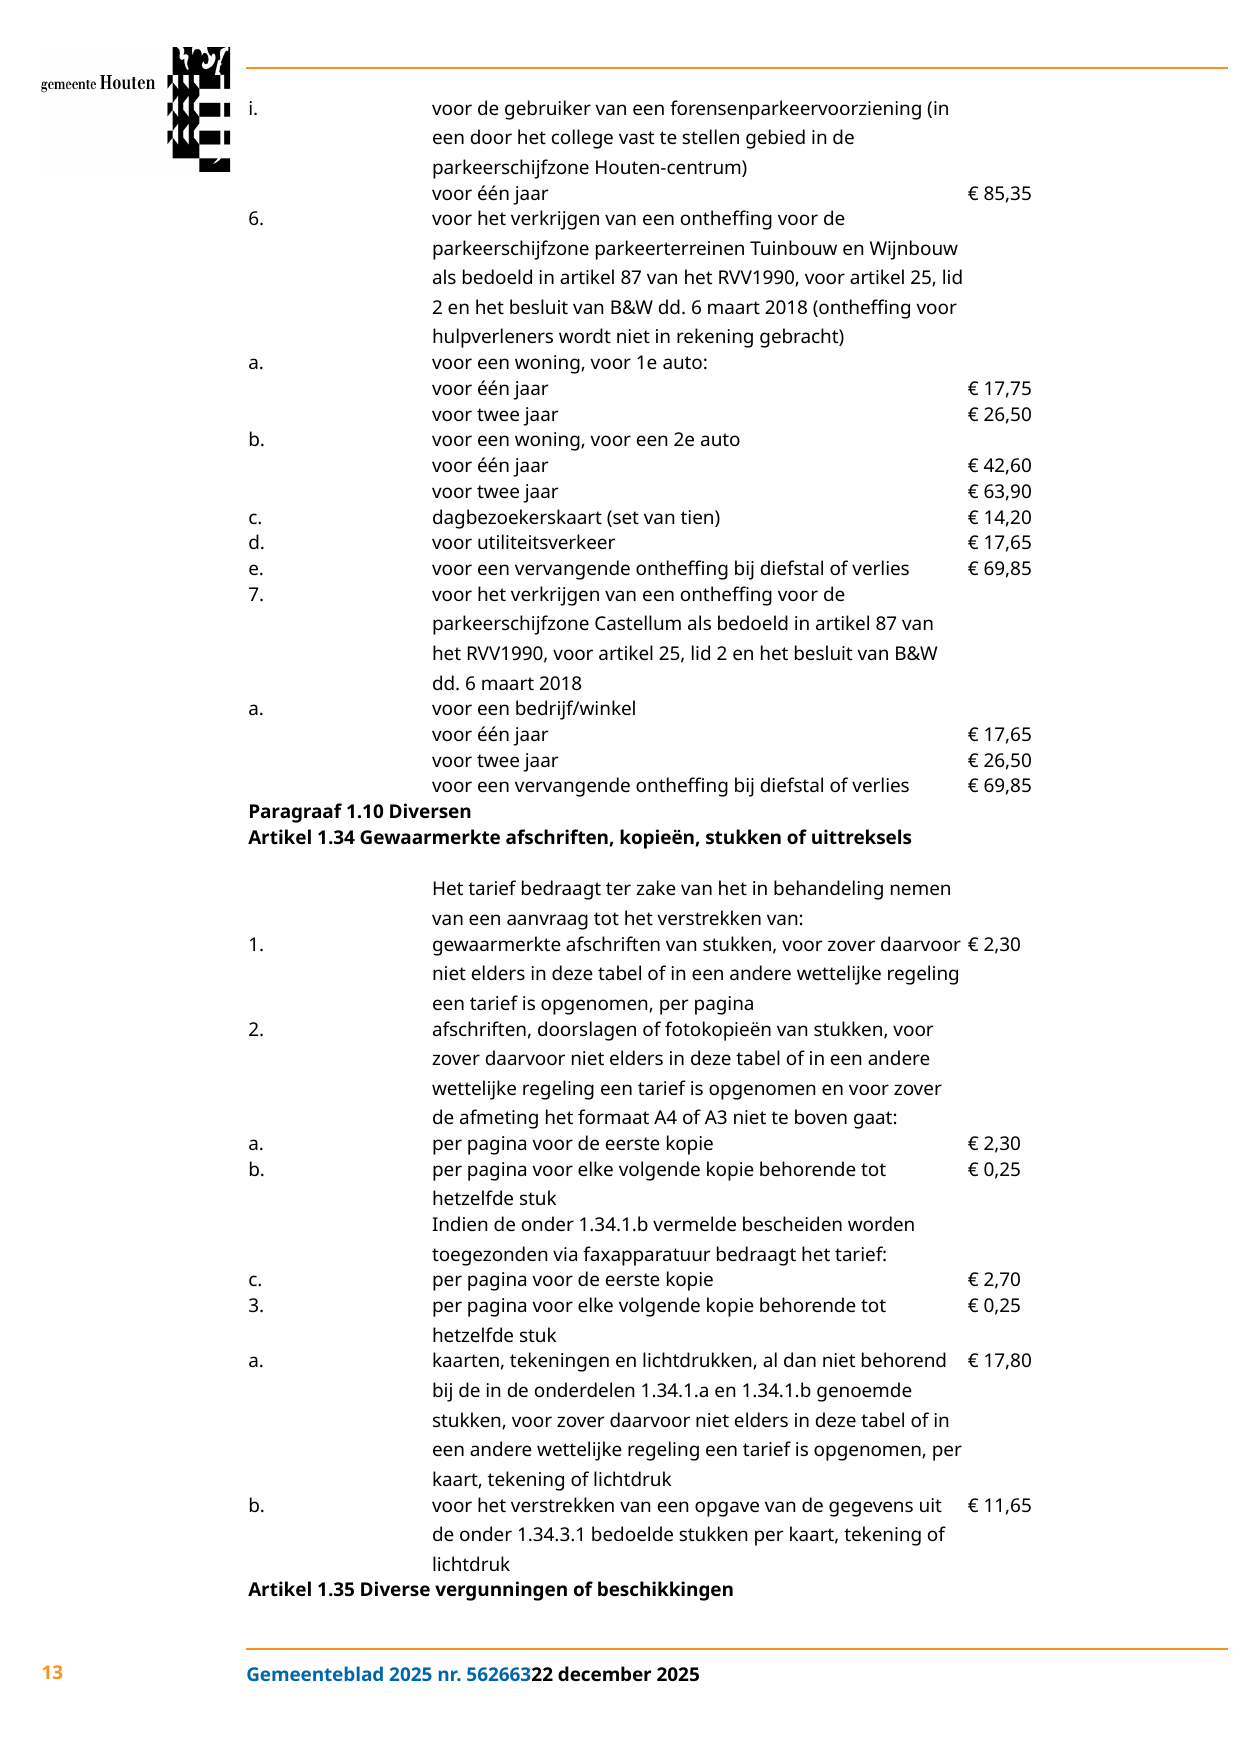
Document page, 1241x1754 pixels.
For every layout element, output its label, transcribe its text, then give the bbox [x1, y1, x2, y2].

table_cell [968, 850, 1152, 876]
table_cell voor twee jaar [432, 747, 968, 773]
table_cell € 42,60 [968, 453, 1152, 478]
table_cell [248, 375, 432, 401]
table_cell a. [248, 1348, 432, 1492]
table_cell gewaarmerkte afschriften van stukken, voor zover daarvoor niet elders in deze tabel of in een andere wettelijke regeling een tarief is opgenomen, per pagina [432, 931, 968, 1016]
table_cell voor twee jaar [432, 401, 968, 427]
table_cell 3. [248, 1293, 432, 1348]
table_cell [248, 453, 432, 478]
table_cell € 14,20 [968, 504, 1152, 529]
table_cell per pagina voor elke volgende kopie behorende tot hetzelfde stuk [432, 1156, 968, 1211]
table_cell [248, 478, 432, 504]
table_cell 6. [248, 205, 432, 349]
table_cell [248, 1211, 432, 1267]
table_cell [968, 1211, 1152, 1267]
table_cell d. [248, 530, 432, 555]
table_cell voor een bedrijf/winkel [432, 696, 968, 721]
table_cell voor een vervangende ontheffing bij diefstal of verlies [432, 773, 968, 798]
table_cell i. [248, 95, 432, 180]
table_cell b. [248, 1492, 432, 1577]
table_cell voor één jaar [432, 375, 968, 401]
table_cell b. [248, 427, 432, 452]
table_cell a. [248, 350, 432, 375]
table_cell a. [248, 1130, 432, 1156]
table_cell e. [248, 555, 432, 581]
table_cell [248, 180, 432, 205]
table_cell [248, 876, 432, 931]
picture [41, 47, 231, 172]
table_cell per pagina voor de eerste kopie [432, 1130, 968, 1156]
table_cell afschriften, doorslagen of fotokopieën van stukken, voor zover daarvoor niet elders in deze tabel of in een andere wettelijke regeling een tarief is opgenomen en voor zover de afmeting het formaat A4 of A3 niet te boven gaat: [432, 1016, 968, 1130]
table_cell € 17,65 [968, 530, 1152, 555]
table_cell € 85,35 [968, 180, 1152, 205]
table_cell voor het verkrijgen van een ontheffing voor de parkeerschijfzone Castellum als bedoeld in artikel 87 van het RVV1990, voor artikel 25, lid 2 en het besluit van B&W dd. 6 maart 2018 [432, 581, 968, 696]
table_cell [968, 581, 1152, 696]
table_cell c. [248, 504, 432, 529]
table_cell € 2,70 [968, 1267, 1152, 1292]
table_cell € 69,85 [968, 555, 1152, 581]
table_cell [968, 1016, 1152, 1130]
table_cell voor één jaar [432, 180, 968, 205]
table_cell € 2,30 [968, 931, 1152, 1016]
table_cell kaarten, tekeningen en lichtdrukken, al dan niet behorend bij de in de onderdelen 1.34.1.a en 1.34.1.b genoemde stukken, voor zover daarvoor niet elders in deze tabel of in een andere wettelijke regeling een tarief is opgenomen, per kaart, tekening of lichtdruk [432, 1348, 968, 1492]
table_cell [968, 95, 1152, 180]
table_cell voor twee jaar [432, 478, 968, 504]
table_cell € 26,50 [968, 747, 1152, 773]
table_cell [248, 747, 432, 773]
table_cell 1. [248, 931, 432, 1016]
table_cell [968, 205, 1152, 349]
table_cell b. [248, 1156, 432, 1211]
table_cell voor een woning, voor 1e auto: [432, 350, 968, 375]
table_cell Indien de onder 1.34.1.b vermelde bescheiden worden toegezonden via faxapparatuur bedraagt het tarief: [432, 1211, 968, 1267]
table_cell Paragraaf 1.10 Diversen [248, 799, 1152, 824]
table_cell [248, 401, 432, 427]
table_cell [968, 427, 1152, 452]
table_cell € 0,25 [968, 1156, 1152, 1211]
table_cell voor één jaar [432, 721, 968, 747]
table_cell Het tarief bedraagt ter zake van het in behandeling nemen van een aanvraag tot het verstrekken van: [432, 876, 968, 931]
table_cell Artikel 1.34 Gewaarmerkte afschriften, kopieën, stukken of uittreksels [248, 824, 1152, 850]
table_cell voor één jaar [432, 453, 968, 478]
table_cell € 69,85 [968, 773, 1152, 798]
table_cell Artikel 1.35 Diverse vergunningen of beschikkingen [248, 1577, 1152, 1602]
table_cell [432, 850, 968, 876]
table_cell € 2,30 [968, 1130, 1152, 1156]
table_cell [968, 696, 1152, 721]
table_cell a. [248, 696, 432, 721]
table_cell € 63,90 [968, 478, 1152, 504]
table_cell per pagina voor elke volgende kopie behorende tot hetzelfde stuk [432, 1293, 968, 1348]
table_cell voor een vervangende ontheffing bij diefstal of verlies [432, 555, 968, 581]
table_cell per pagina voor de eerste kopie [432, 1267, 968, 1292]
table_cell [968, 350, 1152, 375]
table_cell € 0,25 [968, 1293, 1152, 1348]
table_cell € 17,80 [968, 1348, 1152, 1492]
table_cell voor het verstrekken van een opgave van de gegevens uit de onder 1.34.3.1 bedoelde stukken per kaart, tekening of lichtdruk [432, 1492, 968, 1577]
table_cell € 17,75 [968, 375, 1152, 401]
table_cell [248, 773, 432, 798]
table_cell € 17,65 [968, 721, 1152, 747]
table_cell [248, 850, 432, 876]
table_cell 7. [248, 581, 432, 696]
table_cell € 26,50 [968, 401, 1152, 427]
table_cell 2. [248, 1016, 432, 1130]
table_cell € 11,65 [968, 1492, 1152, 1577]
table_cell [248, 721, 432, 747]
table_cell [968, 876, 1152, 931]
table_cell dagbezoekerskaart (set van tien) [432, 504, 968, 529]
table_cell voor utiliteitsverkeer [432, 530, 968, 555]
table_cell voor een woning, voor een 2e auto [432, 427, 968, 452]
table_cell voor het verkrijgen van een ontheffing voor de parkeerschijfzone parkeerterreinen Tuinbouw en Wijnbouw als bedoeld in artikel 87 van het RVV1990, voor artikel 25, lid 2 en het besluit van B&W dd. 6 maart 2018 (ontheffing voor hulpverleners wordt niet in rekening gebracht) [432, 205, 968, 349]
table_cell c. [248, 1267, 432, 1292]
table_cell voor de gebruiker van een forensenparkeervoorziening (in een door het college vast te stellen gebied in de parkeerschijfzone Houten-centrum) [432, 95, 968, 180]
